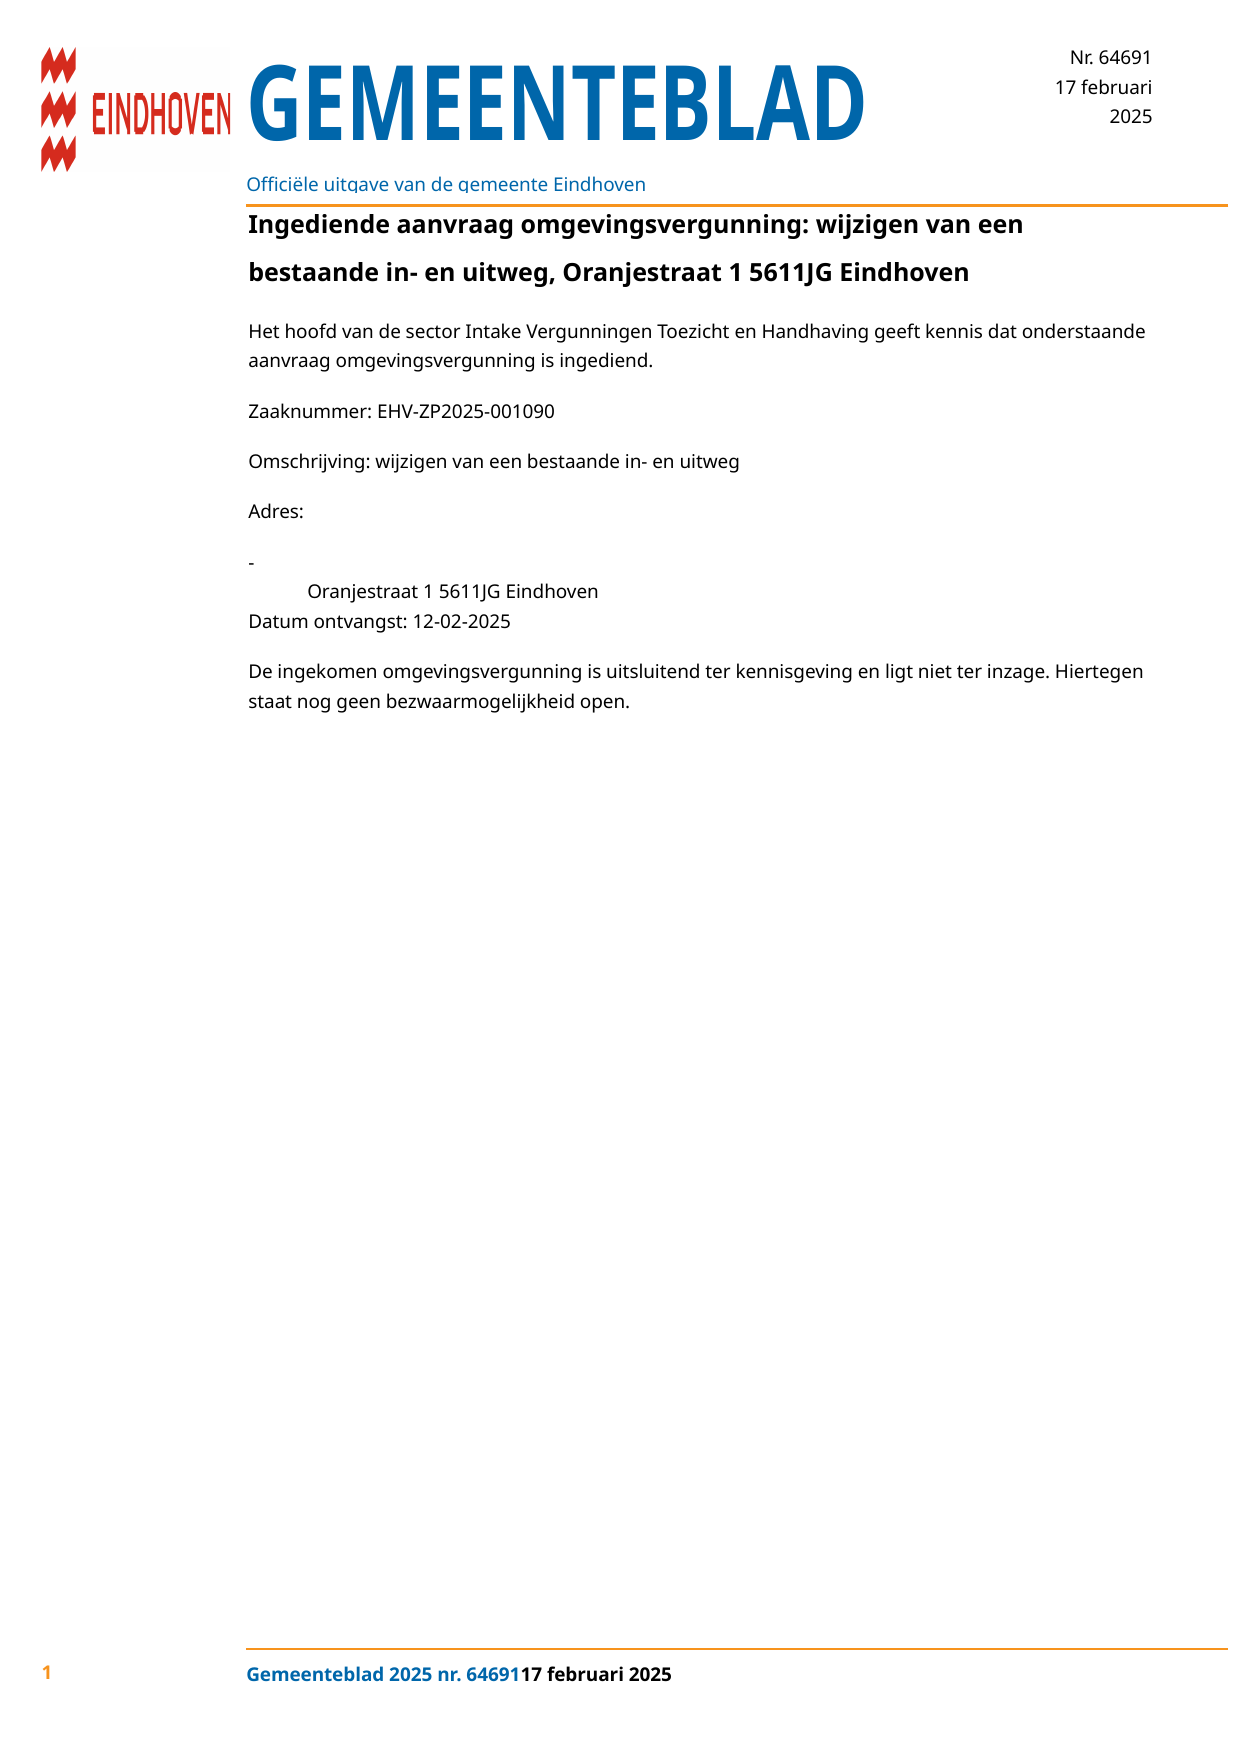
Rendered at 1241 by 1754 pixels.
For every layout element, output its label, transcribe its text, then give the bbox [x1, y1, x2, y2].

list Oranjestraat 1 5611JG Eindhoven [248, 579, 1152, 604]
text Het hoofd van de sector Intake Vergunningen Toezicht en Handhaving geeft kennis dat onderstaande aanvraag omgevingsvergunning is ingediend. [248, 318, 1152, 373]
text Omschrijving: wijzigen van een bestaande in- en uitweg [248, 448, 1152, 474]
text De ingekomen omgevingsvergunning is uitsluitend ter kennisgeving en ligt niet ter inzage. Hiertegen staat nog geen bezwaarmogelijkheid open. [248, 659, 1152, 714]
text Ingediende aanvraag omgevingsvergunning: wijzigen van een bestaande in- en uitweg, Oranjestraat 1 5611JG Eindhoven [248, 207, 1152, 288]
picture [41, 47, 231, 172]
text Zaaknummer: EHV-ZP2025-001090 [248, 398, 1152, 424]
text Datum ontvangst: 12-02-2025 [248, 608, 1152, 634]
text Adres: [248, 499, 1152, 524]
